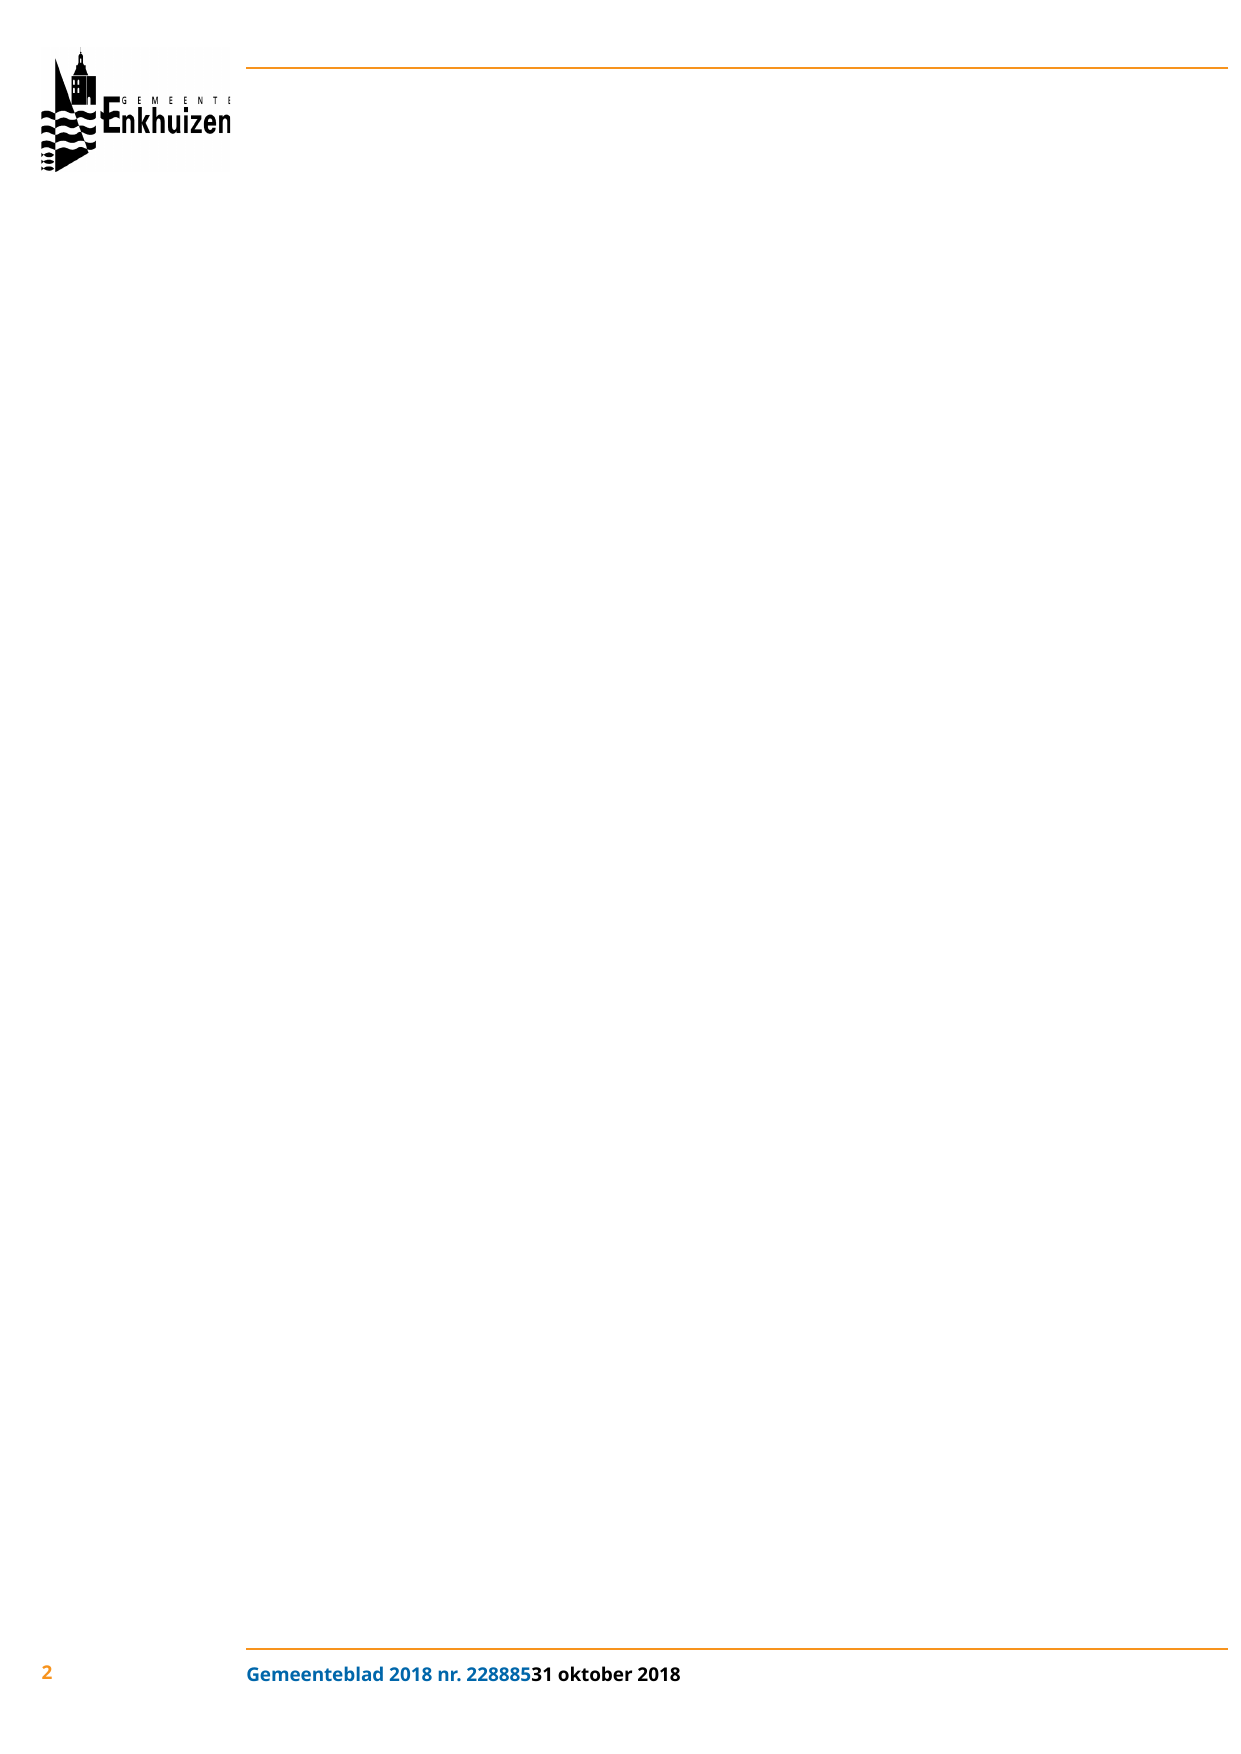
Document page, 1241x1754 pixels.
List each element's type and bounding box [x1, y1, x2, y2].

picture [41, 47, 231, 172]
